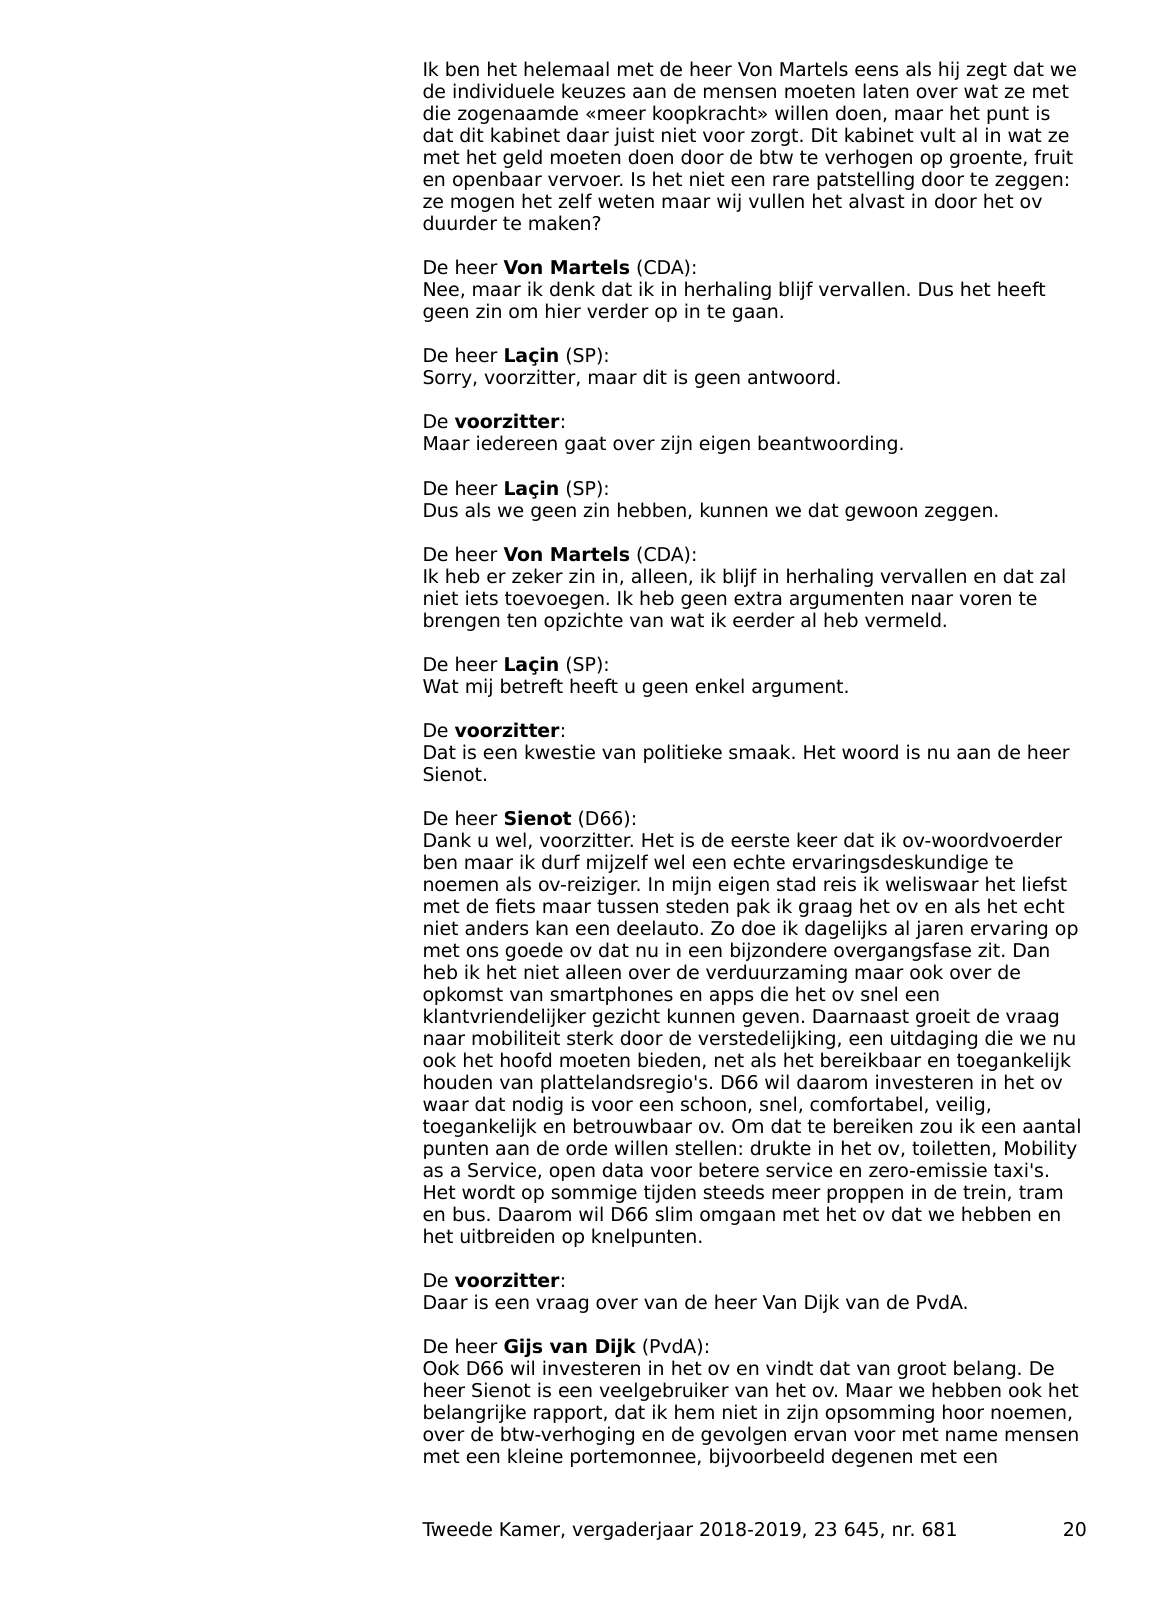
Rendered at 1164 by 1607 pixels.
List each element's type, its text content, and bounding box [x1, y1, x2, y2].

text Maar iedereen gaat over zijn eigen beantwoording. [422, 433, 1087, 455]
text De voorzitter: [422, 411, 1087, 433]
text De voorzitter: [422, 720, 1087, 742]
text Dus als we geen zin hebben, kunnen we dat gewoon zeggen. [422, 499, 1087, 521]
text Ik ben het helemaal met de heer Von Martels eens als hij zegt dat we de individuele keuzes aan de mensen moeten laten over wat ze met die zogenaamde «meer koopkracht» willen doen, maar het punt is dat dit kabinet daar juist niet voor zorgt. Dit kabinet vult al in wat ze met het geld moeten doen door de btw te verhogen op groente, fruit en openbaar vervoer. Is het niet een rare patstelling door te zeggen: ze mogen het zelf weten maar wij vullen het alvast in door het ov duurder te maken? [422, 59, 1087, 235]
text Nee, maar ik denk dat ik in herhaling blijf vervallen. Dus het heeft geen zin om hier verder op in te gaan. [422, 279, 1087, 323]
text Ook D66 wil investeren in het ov en vindt dat van groot belang. De heer Sienot is een veelgebruiker van het ov. Maar we hebben ook het belangrijke rapport, dat ik hem niet in zijn opsomming hoor noemen, over de btw-verhoging en de gevolgen ervan voor met name mensen met een kleine portemonnee, bijvoorbeeld degenen met een [422, 1358, 1087, 1468]
text Het wordt op sommige tijden steeds meer proppen in de trein, tram en bus. Daarom wil D66 slim omgaan met het ov dat we hebben en het uitbreiden op knelpunten. [422, 1182, 1087, 1248]
text De voorzitter: [422, 1270, 1087, 1292]
text Sorry, voorzitter, maar dit is geen antwoord. [422, 367, 1087, 389]
text De heer Sienot (D66): [422, 808, 1087, 830]
text De heer Laçin (SP): [422, 477, 1087, 499]
text De heer Laçin (SP): [422, 654, 1087, 676]
text De heer Von Martels (CDA): [422, 544, 1087, 566]
text De heer Von Martels (CDA): [422, 257, 1087, 279]
text Wat mij betreft heeft u geen enkel argument. [422, 676, 1087, 698]
text De heer Laçin (SP): [422, 345, 1087, 367]
text Dank u wel, voorzitter. Het is de eerste keer dat ik ov-woordvoerder ben maar ik durf mijzelf wel een echte ervaringsdeskundige te noemen als ov-reiziger. In mijn eigen stad reis ik weliswaar het liefst met de fiets maar tussen steden pak ik graag het ov en als het echt niet anders kan een deelauto. Zo doe ik dagelijks al jaren ervaring op met ons goede ov dat nu in een bijzondere overgangsfase zit. Dan heb ik het niet alleen over de verduurzaming maar ook over de opkomst van smartphones en apps die het ov snel een klantvriendelijker gezicht kunnen geven. Daarnaast groeit de vraag naar mobiliteit sterk door de verstedelijking, een uitdaging die we nu ook het hoofd moeten bieden, net als het bereikbaar en toegankelijk houden van plattelandsregio's. D66 wil daarom investeren in het ov waar dat nodig is voor een schoon, snel, comfortabel, veilig, toegankelijk en betrouwbaar ov. Om dat te bereiken zou ik een aantal punten aan de orde willen stellen: drukte in het ov, toiletten, Mobility as a Service, open data voor betere service en zero-emissie taxi's. [422, 830, 1087, 1182]
text Daar is een vraag over van de heer Van Dijk van de PvdA. [422, 1292, 1087, 1314]
text Dat is een kwestie van politieke smaak. Het woord is nu aan de heer Sienot. [422, 742, 1087, 786]
text Ik heb er zeker zin in, alleen, ik blijf in herhaling vervallen en dat zal niet iets toevoegen. Ik heb geen extra argumenten naar voren te brengen ten opzichte van wat ik eerder al heb vermeld. [422, 566, 1087, 632]
text De heer Gijs van Dijk (PvdA): [422, 1336, 1087, 1358]
